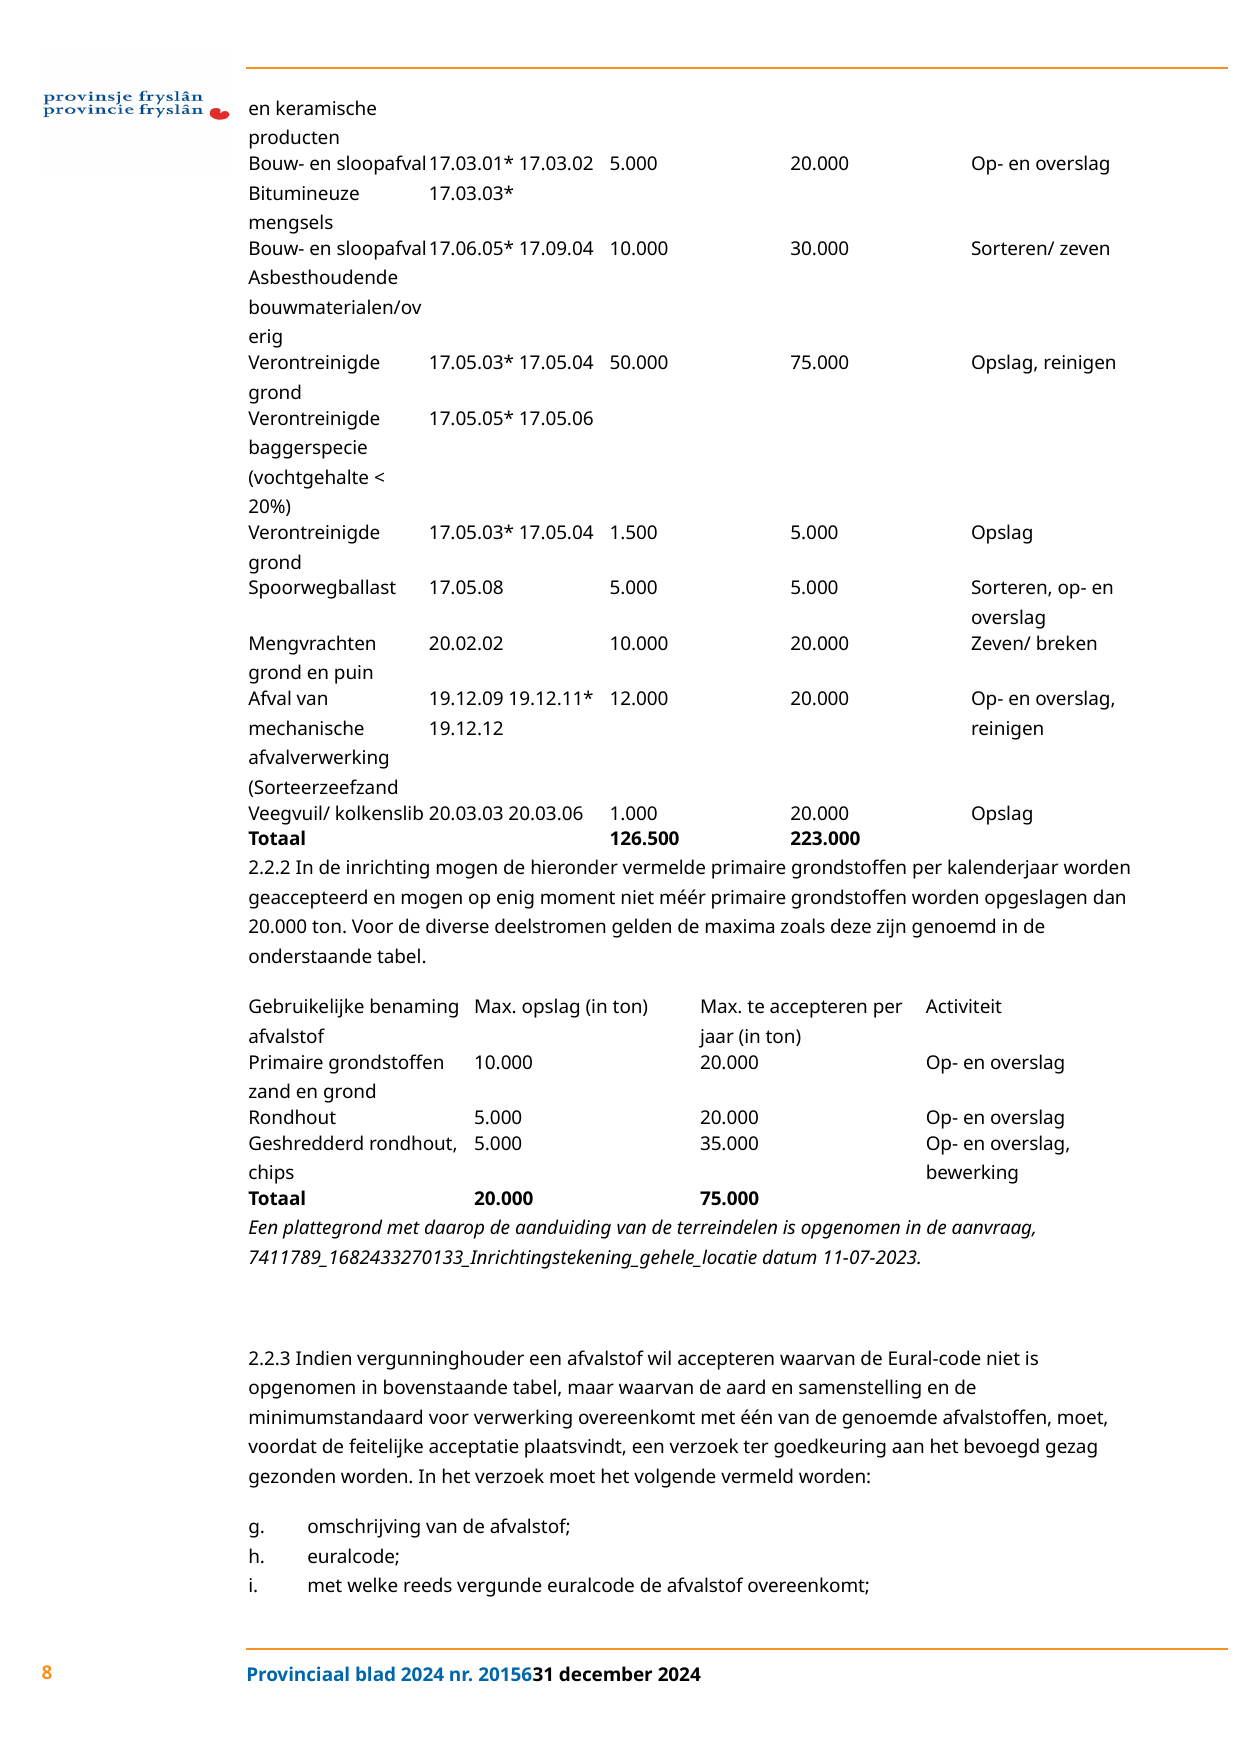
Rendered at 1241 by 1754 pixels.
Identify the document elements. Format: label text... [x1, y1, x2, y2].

table_cell 20.000 [790, 150, 971, 235]
table_cell 35.000 [700, 1130, 926, 1185]
table_cell 19.12.09 19.12.11* 19.12.12 [429, 685, 609, 800]
table_cell 5.000 [609, 575, 790, 630]
table_cell 10.000 [609, 235, 790, 349]
table_cell Op- en overslag, bewerking [926, 1130, 1152, 1185]
table_cell Sorteren, op- en overslag [971, 575, 1152, 630]
table_cell Totaal [248, 825, 429, 851]
text 2.2.3 Indien vergunninghouder een afvalstof wil accepteren waarvan de Eural-code niet is opgenomen in bovenstaande tabel, maar waarvan de aard en samenstelling en de minimumstandaard voor verwerking overeenkomt met één van de genoemde afvalstoffen, moet, voordat de feitelijke acceptatie plaatsvindt, een verzoek ter goedkeuring aan het bevoegd gezag gezonden worden. In het verzoek moet het volgende vermeld worden: [248, 1345, 1152, 1489]
table_cell 5.000 [474, 1130, 700, 1185]
table_cell 17.05.03* 17.05.04 [429, 519, 609, 574]
table_cell 1.500 [609, 519, 790, 574]
table_cell 20.000 [790, 685, 971, 800]
table_cell Op- en overslag [926, 1049, 1152, 1104]
table_cell 17.06.05* 17.09.04 [429, 235, 609, 349]
table_cell Rondhout [248, 1104, 474, 1130]
table_cell Op- en overslag, reinigen [971, 685, 1152, 800]
table_header Gebruikelijke benaming afvalstof [248, 994, 474, 1049]
table_cell 17.05.03* 17.05.04 [429, 350, 609, 405]
table_cell 20.03.03 20.03.06 [429, 800, 609, 825]
table_cell Zeven/ breken [971, 630, 1152, 685]
table_cell 75.000 [790, 350, 971, 519]
list euralcode; [248, 1543, 1152, 1569]
table_cell 30.000 [790, 235, 971, 349]
picture [41, 47, 231, 172]
table_cell en keramische producten [248, 95, 429, 150]
table_cell 12.000 [609, 685, 790, 800]
table_cell Verontreinigde grond [248, 350, 429, 405]
table_header Max. opslag (in ton) [474, 994, 700, 1049]
table_cell Geshredderd rondhout, chips [248, 1130, 474, 1185]
table_cell 1.000 [609, 800, 790, 825]
table_cell Bouw- en sloopafval Asbesthoudende bouwmaterialen/overig [248, 235, 429, 349]
table_header Activiteit [926, 994, 1152, 1049]
table_cell Spoorwegballast [248, 575, 429, 630]
table_header Max. te accepteren per jaar (in ton) [700, 994, 926, 1049]
table_cell 10.000 [474, 1049, 700, 1104]
table_cell Verontreinigde grond [248, 519, 429, 574]
table_cell [926, 1185, 1152, 1211]
table_cell Veegvuil/ kolkenslib [248, 800, 429, 825]
table_cell 126.500 [609, 825, 790, 851]
table_cell 20.000 [474, 1185, 700, 1211]
table_cell Sorteren/ zeven [971, 235, 1152, 349]
table_cell 17.05.08 [429, 575, 609, 630]
list omschrijving van de afvalstof; [248, 1513, 1152, 1539]
table_cell 50.000 [609, 350, 790, 519]
table_cell 5.000 [790, 575, 971, 630]
table_cell Afval van mechanische afvalverwerking (Sorteerzeefzand [248, 685, 429, 800]
table_cell 17.03.01* 17.03.02 17.03.03* [429, 150, 609, 235]
table_cell Primaire grondstoffen zand en grond [248, 1049, 474, 1104]
table_cell 5.000 [609, 150, 790, 235]
table_cell 10.000 [609, 630, 790, 685]
table_cell 20.000 [790, 800, 971, 825]
table_cell Op- en overslag [971, 150, 1152, 235]
table_cell [609, 95, 790, 150]
table_cell [971, 825, 1152, 851]
table_cell 20.000 [790, 630, 971, 685]
table_cell Op- en overslag [926, 1104, 1152, 1130]
table_cell Mengvrachten grond en puin [248, 630, 429, 685]
table_cell 75.000 [700, 1185, 926, 1211]
table_cell 20.000 [700, 1104, 926, 1130]
table_cell Bouw- en sloopafval Bitumineuze mengsels [248, 150, 429, 235]
table_cell [429, 95, 609, 150]
table_cell Opslag [971, 800, 1152, 825]
table_cell 5.000 [790, 519, 971, 574]
text Een plattegrond met daarop de aanduiding van de terreindelen is opgenomen in de aanvraag, 7411789_1682433270133_Inrichtingstekening_gehele_locatie datum 11-07-2023. [248, 1214, 1152, 1269]
table_cell [971, 95, 1152, 150]
text 2.2.2 In de inrichting mogen de hieronder vermelde primaire grondstoffen per kalenderjaar worden geaccepteerd en mogen op enig moment niet méér primaire grondstoffen worden opgeslagen dan 20.000 ton. Voor de diverse deelstromen gelden de maxima zoals deze zijn genoemd in de onderstaande tabel. [248, 854, 1152, 969]
table_cell Totaal [248, 1185, 474, 1211]
table_cell [429, 825, 609, 851]
table_cell 5.000 [474, 1104, 700, 1130]
table_cell Opslag, reinigen [971, 350, 1152, 519]
table_cell 20.000 [700, 1049, 926, 1104]
table_cell 223.000 [790, 825, 971, 851]
table_cell 17.05.05* 17.05.06 [429, 405, 609, 519]
table_cell [790, 95, 971, 150]
table_cell Opslag [971, 519, 1152, 574]
list met welke reeds vergunde euralcode de afvalstof overeenkomt; [248, 1573, 1152, 1598]
table_cell 20.02.02 [429, 630, 609, 685]
table_cell Verontreinigde baggerspecie (vochtgehalte < 20%) [248, 405, 429, 519]
